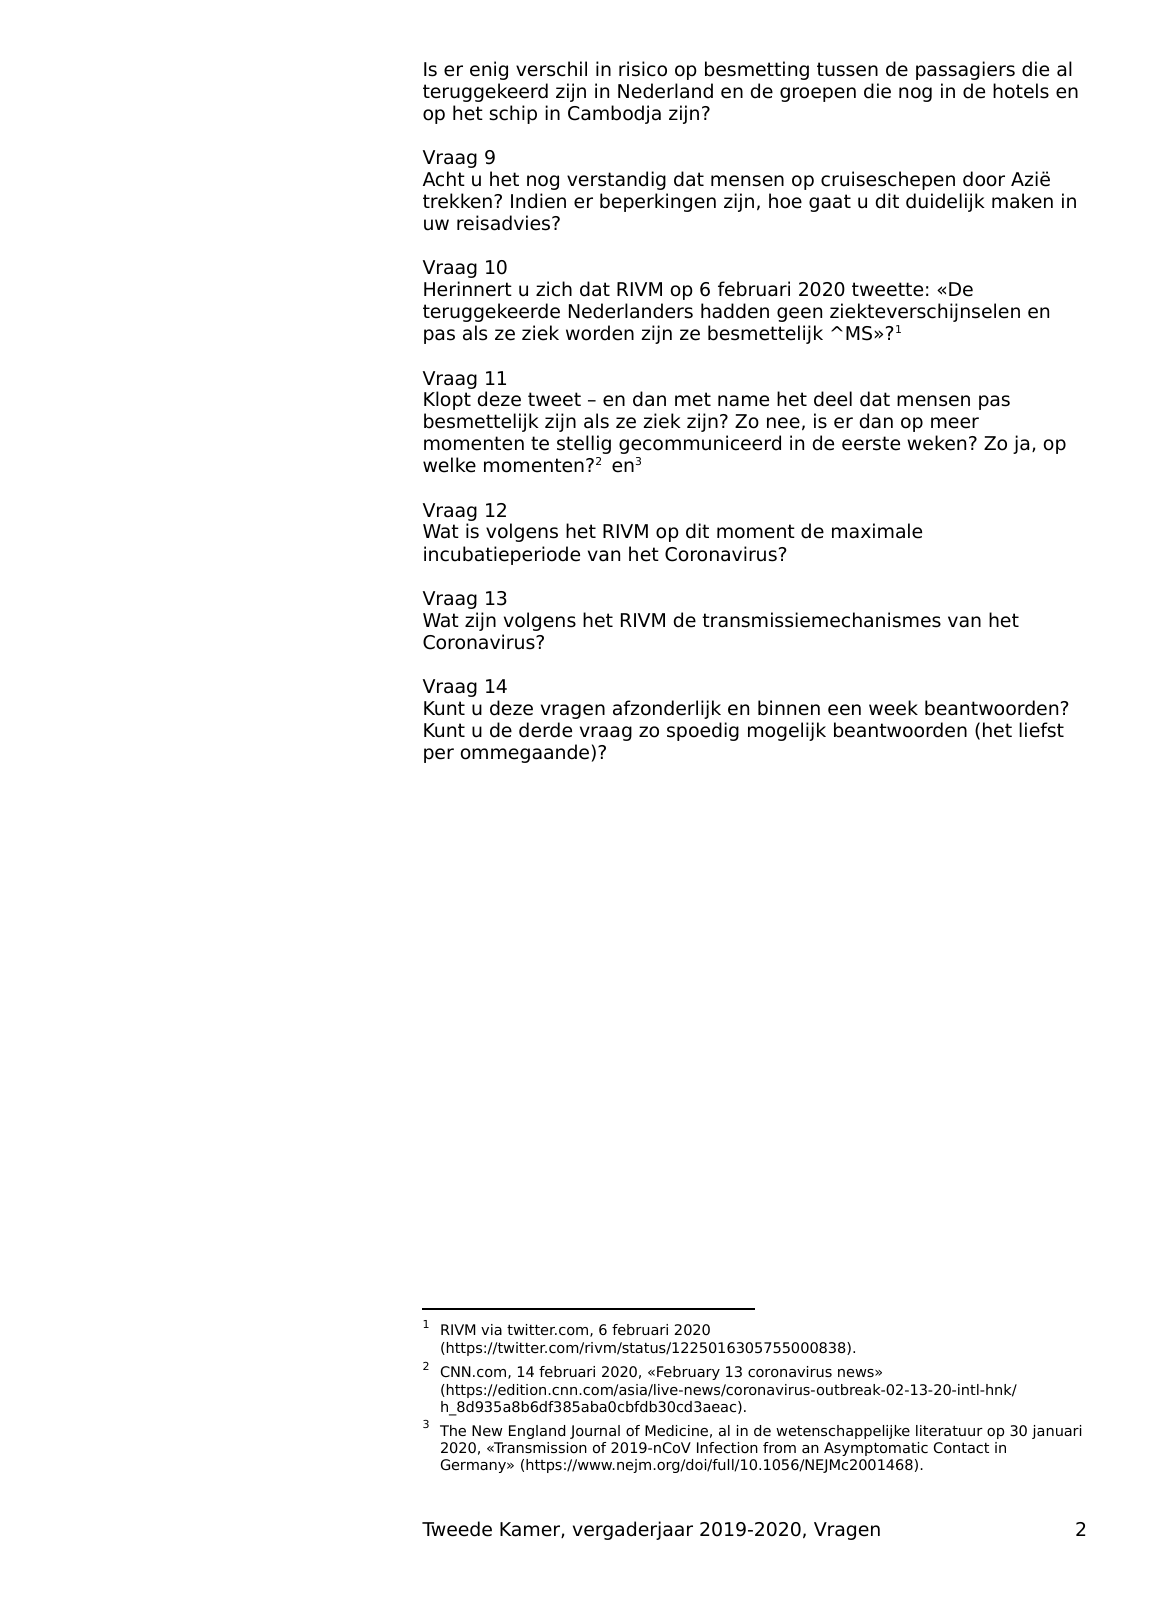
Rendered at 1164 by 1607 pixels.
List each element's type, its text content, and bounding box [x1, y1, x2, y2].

text Is er enig verschil in risico op besmetting tussen de passagiers die al teruggekeerd zijn in Nederland en de groepen die nog in de hotels en op het schip in Cambodja zijn? [422, 59, 1087, 125]
text Herinnert u zich dat RIVM op 6 februari 2020 tweette: «De teruggekeerde Nederlanders hadden geen ziekteverschijnselen en pas als ze ziek worden zijn ze besmettelijk ^MS»? [422, 279, 1087, 345]
text Vraag 13 [422, 588, 1087, 609]
text Vraag 9 [422, 147, 1087, 169]
text The New England Journal of Medicine, al in de wetenschappelijke literatuur op 30 januari 2020, «Transmission of 2019-nCoV Infection from an Asymptomatic Contact in Germany» (https://www.nejm.org/doi/full/10.1056/NEJMc2001468). [422, 1418, 1087, 1474]
text Acht u het nog verstandig dat mensen op cruiseschepen door Azië trekken? Indien er beperkingen zijn, hoe gaat u dit duidelijk maken in uw reisadvies? [422, 169, 1087, 235]
text Vraag 10 [422, 257, 1087, 279]
text RIVM via twitter.com, 6 februari 2020 (https://twitter.com/rivm/status/1225016305755000838). [422, 1318, 1087, 1357]
text Klopt deze tweet – en dan met name het deel dat mensen pas besmettelijk zijn als ze ziek zijn? Zo nee, is er dan op meer momenten te stellig gecommuniceerd in de eerste weken? Zo ja, op welke momenten? en [422, 389, 1087, 477]
text Vraag 11 [422, 367, 1087, 389]
text Kunt u deze vragen afzonderlijk en binnen een week beantwoorden? Kunt u de derde vraag zo spoedig mogelijk beantwoorden (het liefst per ommegaande)? [422, 698, 1087, 764]
text Wat zijn volgens het RIVM de transmissiemechanismes van het Coronavirus? [422, 609, 1087, 653]
text Vraag 12 [422, 499, 1087, 521]
text Vraag 14 [422, 676, 1087, 698]
text Wat is volgens het RIVM op dit moment de maximale incubatieperiode van het Coronavirus? [422, 521, 1087, 565]
text CNN.com, 14 februari 2020, «February 13 coronavirus news» (https://edition.cnn.com/asia/live-news/coronavirus-outbreak-02-13-20-intl-hnk/h_8d935a8b6df385aba0cbfdb30cd3aeac). [422, 1360, 1087, 1416]
